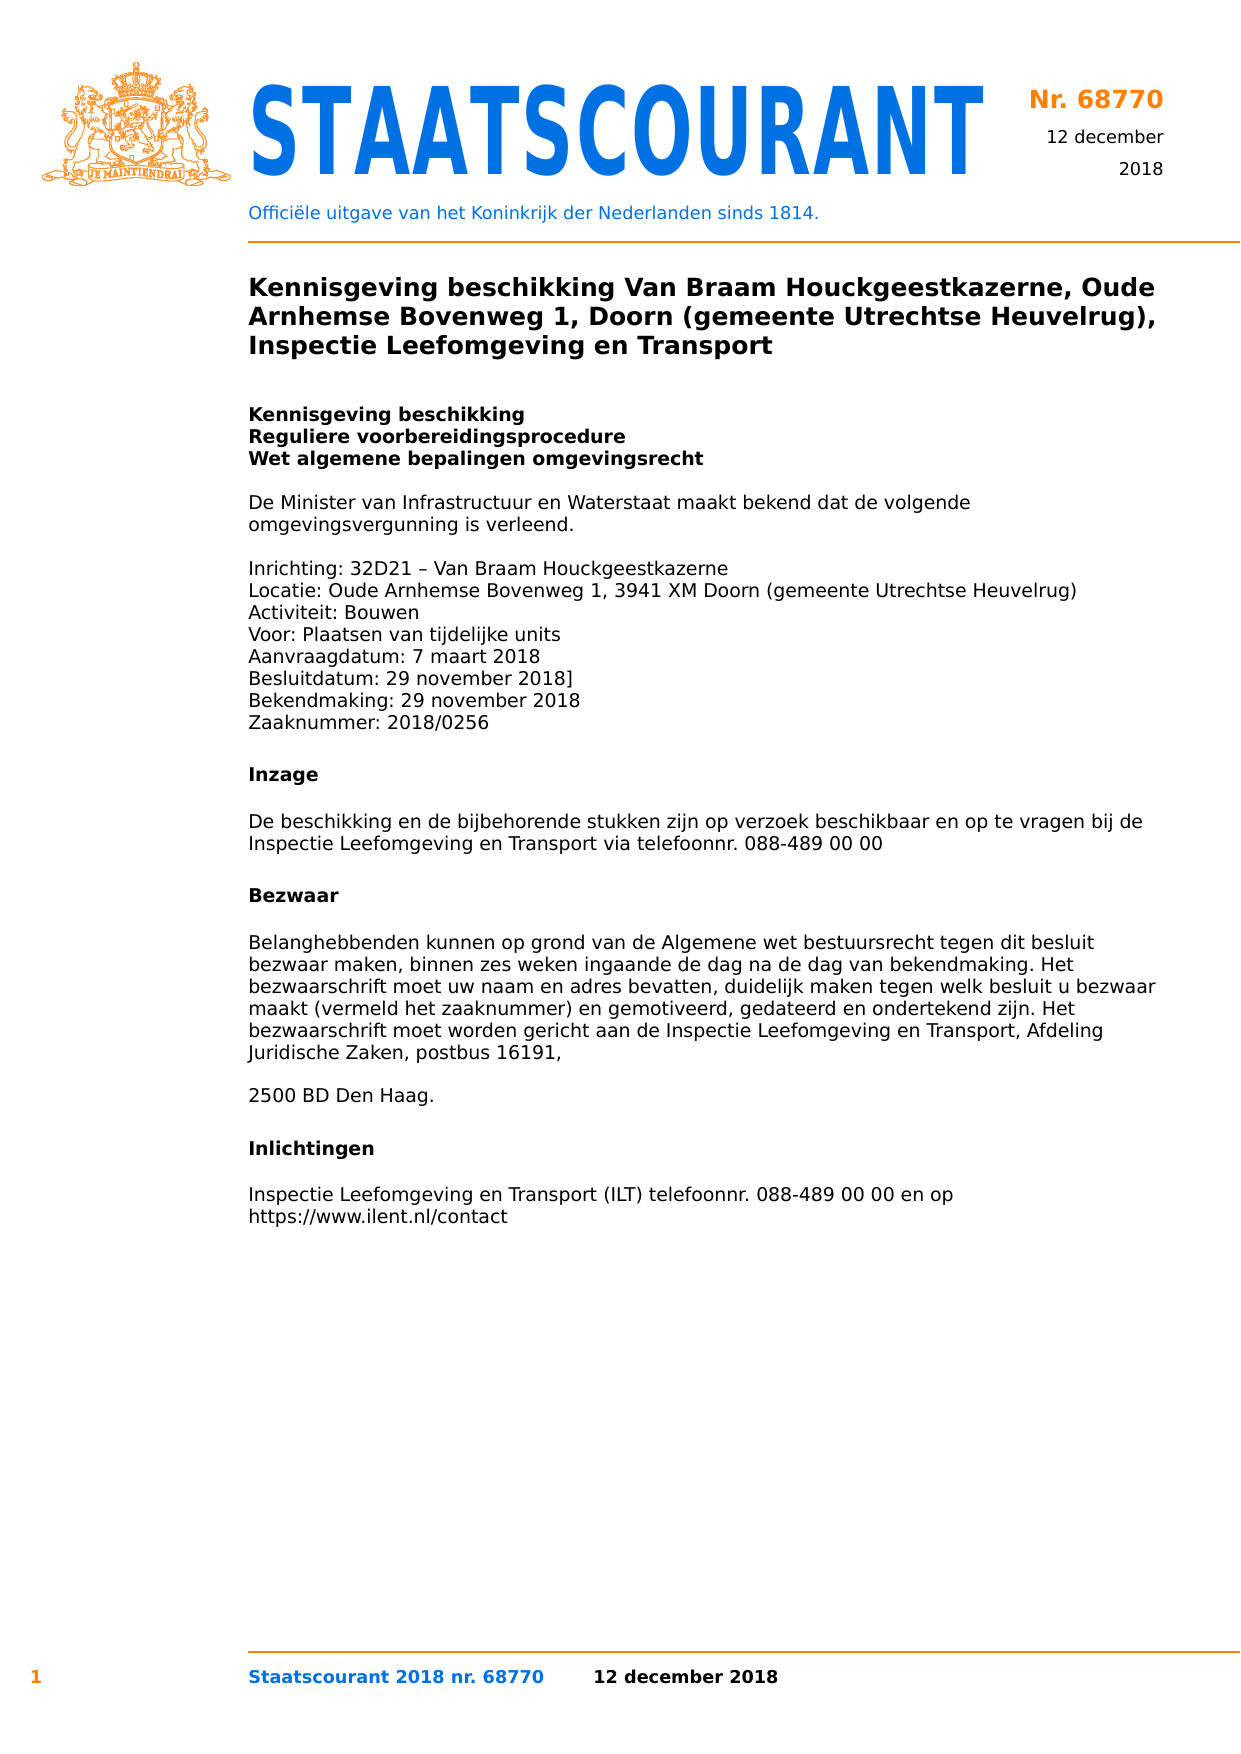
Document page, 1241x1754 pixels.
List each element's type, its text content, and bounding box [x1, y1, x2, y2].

text Besluitdatum: 29 november 2018] [248, 668, 1163, 690]
text Wet algemene bepalingen omgevingsrecht [248, 448, 1163, 470]
text Kennisgeving beschikking [248, 404, 1163, 426]
text Voor: Plaatsen van tijdelijke units [248, 624, 1163, 646]
text De beschikking en de bijbehorende stukken zijn op verzoek beschikbaar en op te vragen bij de Inspectie Leefomgeving en Transport via telefoonnr. 088-489 00 00 [248, 811, 1163, 855]
table_cell 12 december [998, 121, 1240, 153]
text 2500 BD Den Haag. [248, 1085, 1163, 1107]
subtitle Inzage [248, 764, 1163, 786]
text Belanghebbenden kunnen op grond van de Algemene wet bestuursrecht tegen dit besluit bezwaar maken, binnen zes weken ingaande de dag na de dag van bekendmaking. Het bezwaarschrift moet uw naam en adres bevatten, duidelijk maken tegen welk besluit u bezwaar maakt (vermeld het zaaknummer) en gemotiveerd, gedateerd en ondertekend zijn. Het bezwaarschrift moet worden gericht aan de Inspectie Leefomgeving en Transport, Afdeling Juridische Zaken, postbus 16191, [248, 932, 1163, 1063]
subtitle Bezwaar [248, 885, 1163, 907]
text Aanvraagdatum: 7 maart 2018 [248, 646, 1163, 668]
text De Minister van Infrastructuur en Waterstaat maakt bekend dat de volgende omgevingsvergunning is verleend. [248, 492, 1163, 536]
table_cell 2018 [998, 153, 1240, 203]
picture [41, 62, 231, 186]
text Zaaknummer: 2018/0256 [248, 712, 1163, 734]
table_header STAATSCOURANT [248, 62, 998, 203]
table_header [25, 62, 248, 241]
text Bekendmaking: 29 november 2018 [248, 690, 1163, 712]
text Inrichting: 32D21 – Van Braam Houckgeestkazerne [248, 558, 1163, 580]
table_cell Officiële uitgave van het Koninkrijk der Nederlanden sinds 1814. [248, 203, 1240, 241]
text Activiteit: Bouwen [248, 602, 1163, 624]
text Locatie: Oude Arnhemse Bovenweg 1, 3941 XM Doorn (gemeente Utrechtse Heuvelrug) [248, 580, 1163, 602]
text Reguliere voorbereidingsprocedure [248, 426, 1163, 448]
subtitle Inlichtingen [248, 1137, 1163, 1159]
text Inspectie Leefomgeving en Transport (ILT) telefoonnr. 088-489 00 00 en op https://www.ilent.nl/contact [248, 1184, 1163, 1228]
table_header Nr. 68770 [998, 62, 1240, 121]
subtitle Kennisgeving beschikking Van Braam Houckgeestkazerne, Oude Arnhemse Bovenweg 1, Doorn (gemeente Utrechtse Heuvelrug), Inspectie Leefomgeving en Transport [248, 273, 1163, 361]
